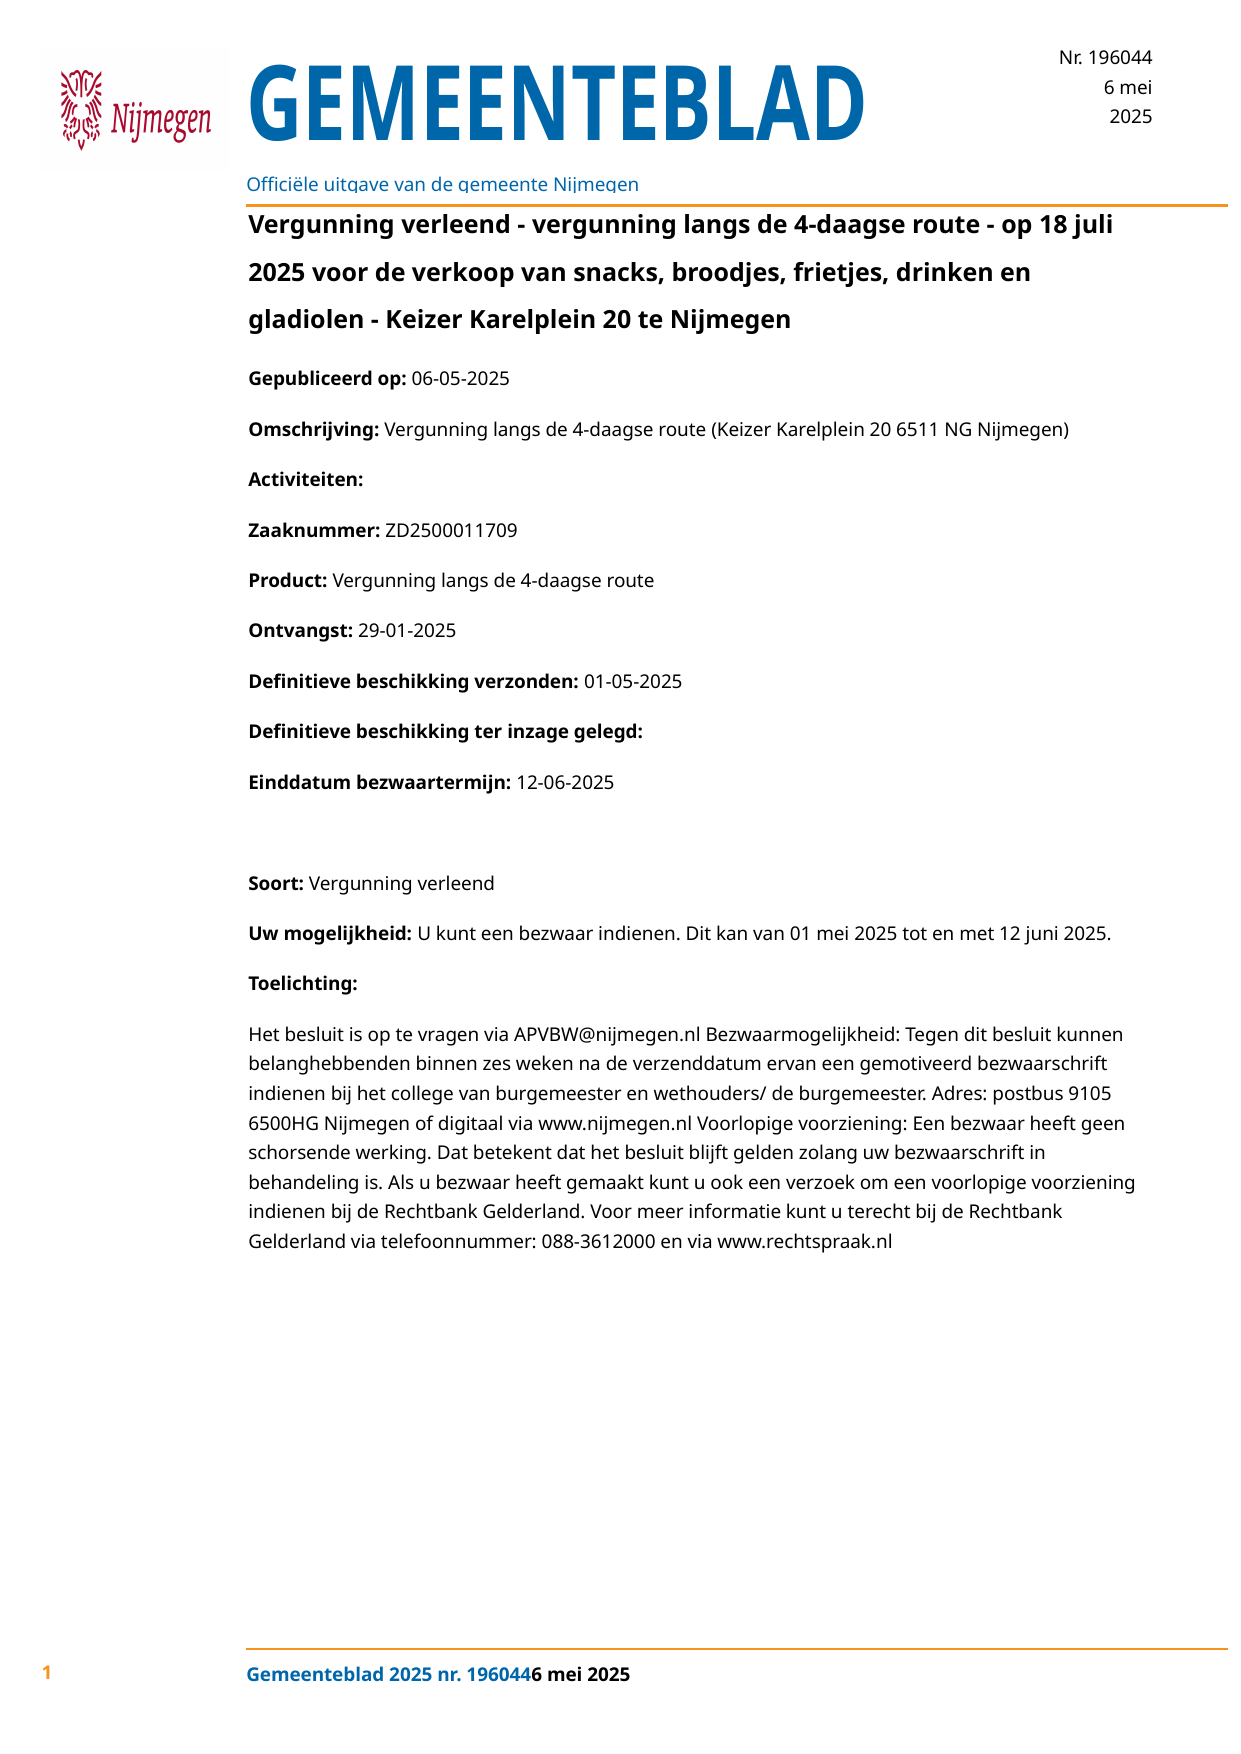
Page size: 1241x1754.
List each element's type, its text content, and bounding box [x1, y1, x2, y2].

text Soort: Vergunning verleend [248, 870, 1152, 895]
text Definitieve beschikking verzonden: 01-05-2025 [248, 668, 1152, 694]
picture [41, 47, 231, 172]
text Zaaknummer: ZD2500011709 [248, 517, 1152, 542]
text Product: Vergunning langs de 4-daagse route [248, 567, 1152, 593]
text Definitieve beschikking ter inzage gelegd: [248, 718, 1152, 744]
text Einddatum bezwaartermijn: 12-06-2025 [248, 769, 1152, 794]
text Uw mogelijkheid: U kunt een bezwaar indienen. Dit kan van 01 mei 2025 tot en met 12 juni 2025. [248, 920, 1152, 946]
text Activiteiten: [248, 466, 1152, 492]
text Het besluit is op te vragen via APVBW@nijmegen.nl Bezwaarmogelijkheid: Tegen dit besluit kunnen belanghebbenden binnen zes weken na de verzenddatum ervan een gemotiveerd bezwaarschrift indienen bij het college van burgemeester en wethouders/ de burgemeester. Adres: postbus 9105 6500HG Nijmegen of digitaal via www.nijmegen.nl Voorlopige voorziening: Een bezwaar heeft geen schorsende werking. Dat betekent dat het besluit blijft gelden zolang uw bezwaarschrift in behandeling is. Als u bezwaar heeft gemaakt kunt u ook een verzoek om een voorlopige voorziening indienen bij de Rechtbank Gelderland. Voor meer informatie kunt u terecht bij de Rechtbank Gelderland via telefoonnummer: 088-3612000 en via www.rechtspraak.nl [248, 1021, 1152, 1254]
text Ontvangst: 29-01-2025 [248, 618, 1152, 643]
text Vergunning verleend - vergunning langs de 4-daagse route - op 18 juli 2025 voor de verkoop van snacks, broodjes, frietjes, drinken en gladiolen - Keizer Karelplein 20 te Nijmegen [248, 207, 1152, 336]
text Toelichting: [248, 971, 1152, 996]
text Gepubliceerd op: 06-05-2025 [248, 366, 1152, 391]
text Omschrijving: Vergunning langs de 4-daagse route (Keizer Karelplein 20 6511 NG Nijmegen) [248, 416, 1152, 442]
